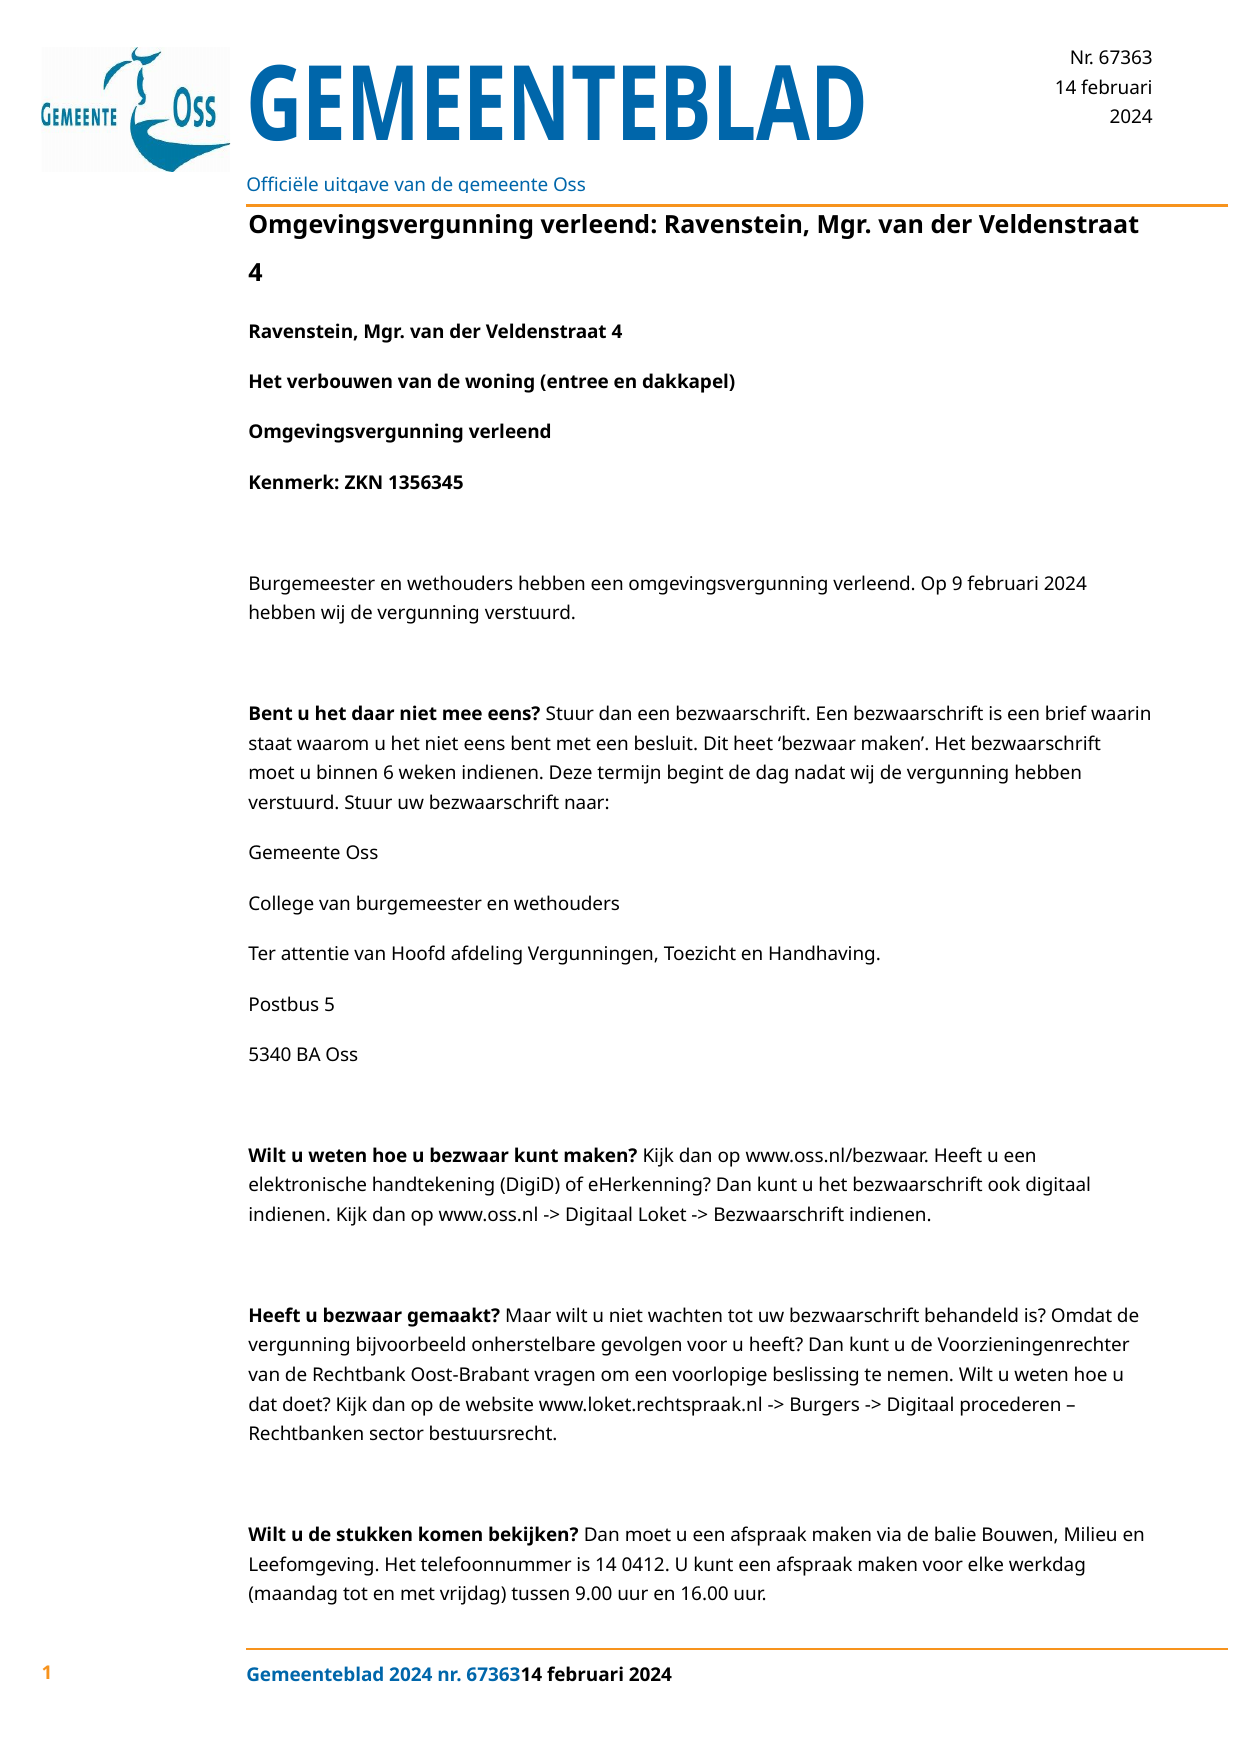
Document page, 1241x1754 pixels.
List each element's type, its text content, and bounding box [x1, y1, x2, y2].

text Burgemeester en wethouders hebben een omgevingsvergunning verleend. Op 9 februari 2024 hebben wij de vergunning verstuurd. [248, 570, 1152, 625]
text Wilt u weten hoe u bezwaar kunt maken? Kijk dan op www.oss.nl/bezwaar. Heeft u een elektronische handtekening (DigiD) of eHerkenning? Dan kunt u het bezwaarschrift ook digitaal indienen. Kijk dan op www.oss.nl -> Digitaal Loket -> Bezwaarschrift indienen. [248, 1142, 1152, 1227]
text College van burgemeester en wethouders [248, 890, 1152, 916]
text Heeft u bezwaar gemaakt? Maar wilt u niet wachten tot uw bezwaarschrift behandeld is? Omdat de vergunning bijvoorbeeld onherstelbare gevolgen voor u heeft? Dan kunt u de Voorzieningenrechter van de Rechtbank Oost-Brabant vragen om een voorlopige beslissing te nemen. Wilt u weten hoe u dat doet? Kijk dan op de website www.loket.rechtspraak.nl -> Burgers -> Digitaal procederen – Rechtbanken sector bestuursrecht. [248, 1302, 1152, 1446]
picture [41, 47, 231, 172]
text Gemeente Oss [248, 839, 1152, 865]
text Wilt u de stukken komen bekijken? Dan moet u een afspraak maken via de balie Bouwen, Milieu en Leefomgeving. Het telefoonnummer is 14 0412. U kunt een afspraak maken voor elke werkdag (maandag tot en met vrijdag) tussen 9.00 uur en 16.00 uur. [248, 1521, 1152, 1606]
text Postbus 5 [248, 991, 1152, 1017]
text Bent u het daar niet mee eens? Stuur dan een bezwaarschrift. Een bezwaarschrift is een brief waarin staat waarom u het niet eens bent met een besluit. Dit heet ‘bezwaar maken’. Het bezwaarschrift moet u binnen 6 weken indienen. Deze termijn begint de dag nadat wij de vergunning hebben verstuurd. Stuur uw bezwaarschrift naar: [248, 700, 1152, 815]
text Het verbouwen van de woning (entree en dakkapel) [248, 368, 1152, 394]
text Omgevingsvergunning verleend: Ravenstein, Mgr. van der Veldenstraat 4 [248, 207, 1152, 288]
text Ravenstein, Mgr. van der Veldenstraat 4 [248, 318, 1152, 344]
text Omgevingsvergunning verleend [248, 419, 1152, 444]
text Ter attentie van Hoofd afdeling Vergunningen, Toezicht en Handhaving. [248, 940, 1152, 966]
text 5340 BA Oss [248, 1041, 1152, 1067]
text Kenmerk: ZKN 1356345 [248, 469, 1152, 495]
